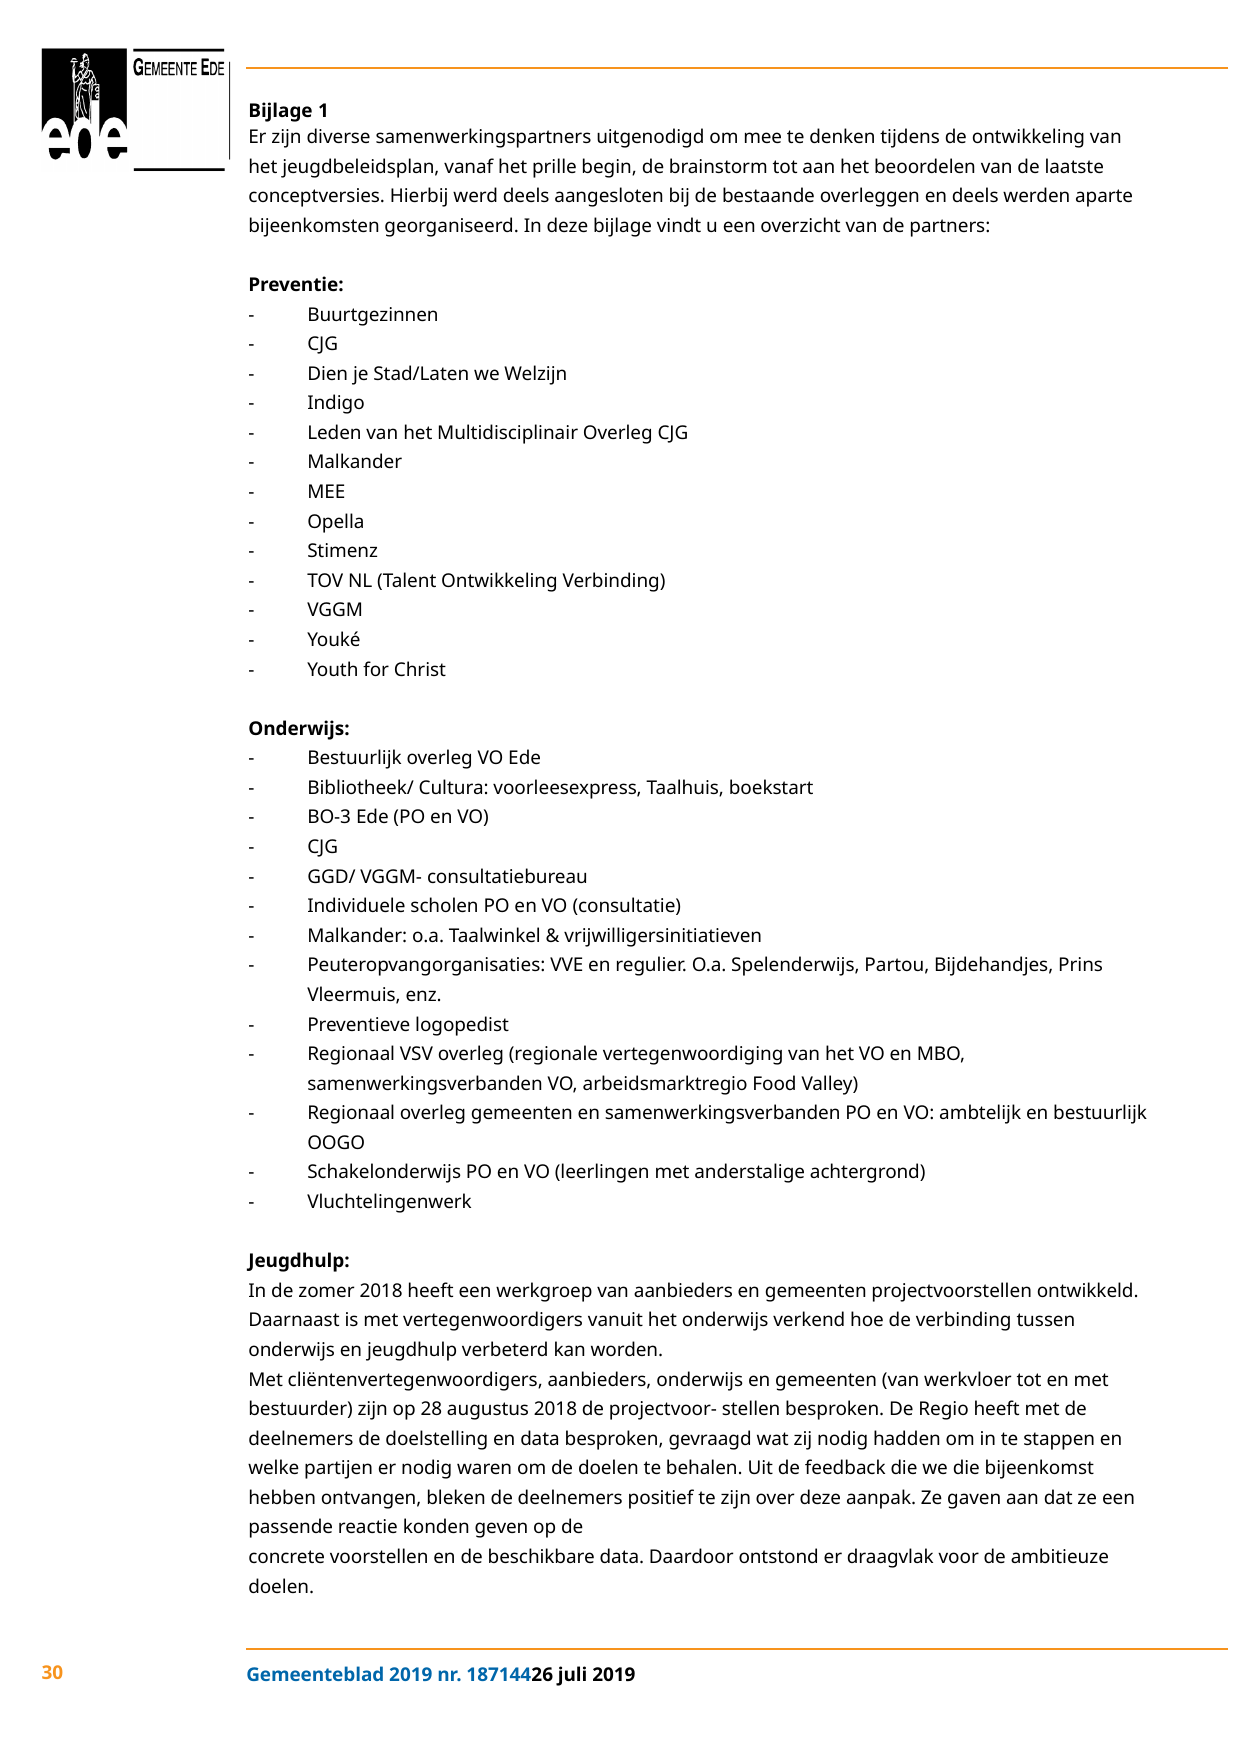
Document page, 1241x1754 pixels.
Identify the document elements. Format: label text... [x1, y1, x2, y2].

text Bijlage 1 [248, 95, 1152, 123]
text Er zijn diverse samenwerkingspartners uitgenodigd om mee te denken tijdens de ontwikkeling van het jeugdbeleidsplan, vanaf het prille begin, de brainstorm tot aan het beoordelen van de laatste conceptversies. Hierbij werd deels aangesloten bij de bestaande overleggen en deels werden aparte bijeenkomsten georganiseerd. In deze bijlage vindt u een overzicht van de partners: [248, 123, 1152, 238]
text Onderwijs: [248, 715, 1152, 741]
list BO-3 Ede (PO en VO) [248, 804, 1152, 829]
text Jeugdhulp: [248, 1247, 1152, 1273]
list Indigo [248, 389, 1152, 415]
list Peuteropvangorganisaties: VVE en regulier. O.a. Spelenderwijs, Partou, Bijdehandjes, Prins Vleermuis, enz. [248, 952, 1152, 1007]
list Malkander: o.a. Taalwinkel & vrijwilligersinitiatieven [248, 922, 1152, 948]
list Regionaal overleg gemeenten en samenwerkingsverbanden PO en VO: ambtelijk en bestuurlijk OOGO [248, 1099, 1152, 1155]
text concrete voorstellen en de beschikbare data. Daardoor ontstond er draagvlak voor de ambitieuze doelen. [248, 1543, 1152, 1599]
list Bibliotheek/ Cultura: voorleesexpress, Taalhuis, boekstart [248, 774, 1152, 800]
list Regionaal VSV overleg (regionale vertegenwoordiging van het VO en MBO, samenwerkingsverbanden VO, arbeidsmarktregio Food Valley) [248, 1040, 1152, 1096]
list Bestuurlijk overleg VO Ede [248, 744, 1152, 770]
list Malkander [248, 449, 1152, 474]
text Daarnaast is met vertegenwoordigers vanuit het onderwijs verkend hoe de verbinding tussen onderwijs en jeugdhulp verbeterd kan worden. [248, 1307, 1152, 1362]
list Schakelonderwijs PO en VO (leerlingen met anderstalige achtergrond) [248, 1159, 1152, 1184]
picture [41, 47, 231, 172]
list GGD/ VGGM- consultatiebureau [248, 863, 1152, 889]
list Youth for Christ [248, 656, 1152, 682]
list CJG [248, 330, 1152, 356]
text Met cliëntenvertegenwoordigers, aanbieders, onderwijs en gemeenten (van werkvloer tot en met bestuurder) zijn op 28 augustus 2018 de projectvoor- stellen besproken. De Regio heeft met de deelnemers de doelstelling en data besproken, gevraagd wat zij nodig hadden om in te stappen en welke partijen er nodig waren om de doelen te behalen. Uit de feedback die we die bijeenkomst hebben ontvangen, bleken de deelnemers positief te zijn over deze aanpak. Ze gaven aan dat ze een passende reactie konden geven op de [248, 1366, 1152, 1539]
list Preventieve logopedist [248, 1011, 1152, 1037]
list VGGM [248, 597, 1152, 622]
list Opella [248, 508, 1152, 534]
list Stimenz [248, 537, 1152, 563]
text In de zomer 2018 heeft een werkgroep van aanbieders en gemeenten projectvoorstellen ontwikkeld. [248, 1277, 1152, 1303]
text Preventie: [248, 271, 1152, 297]
list Youké [248, 626, 1152, 652]
list Individuele scholen PO en VO (consultatie) [248, 892, 1152, 918]
list TOV NL (Talent Ontwikkeling Verbinding) [248, 567, 1152, 593]
list Vluchtelingenwerk [248, 1188, 1152, 1214]
list Leden van het Multidisciplinair Overleg CJG [248, 419, 1152, 445]
list MEE [248, 478, 1152, 504]
list CJG [248, 833, 1152, 859]
list Buurtgezinnen [248, 301, 1152, 327]
list Dien je Stad/Laten we Welzijn [248, 360, 1152, 386]
